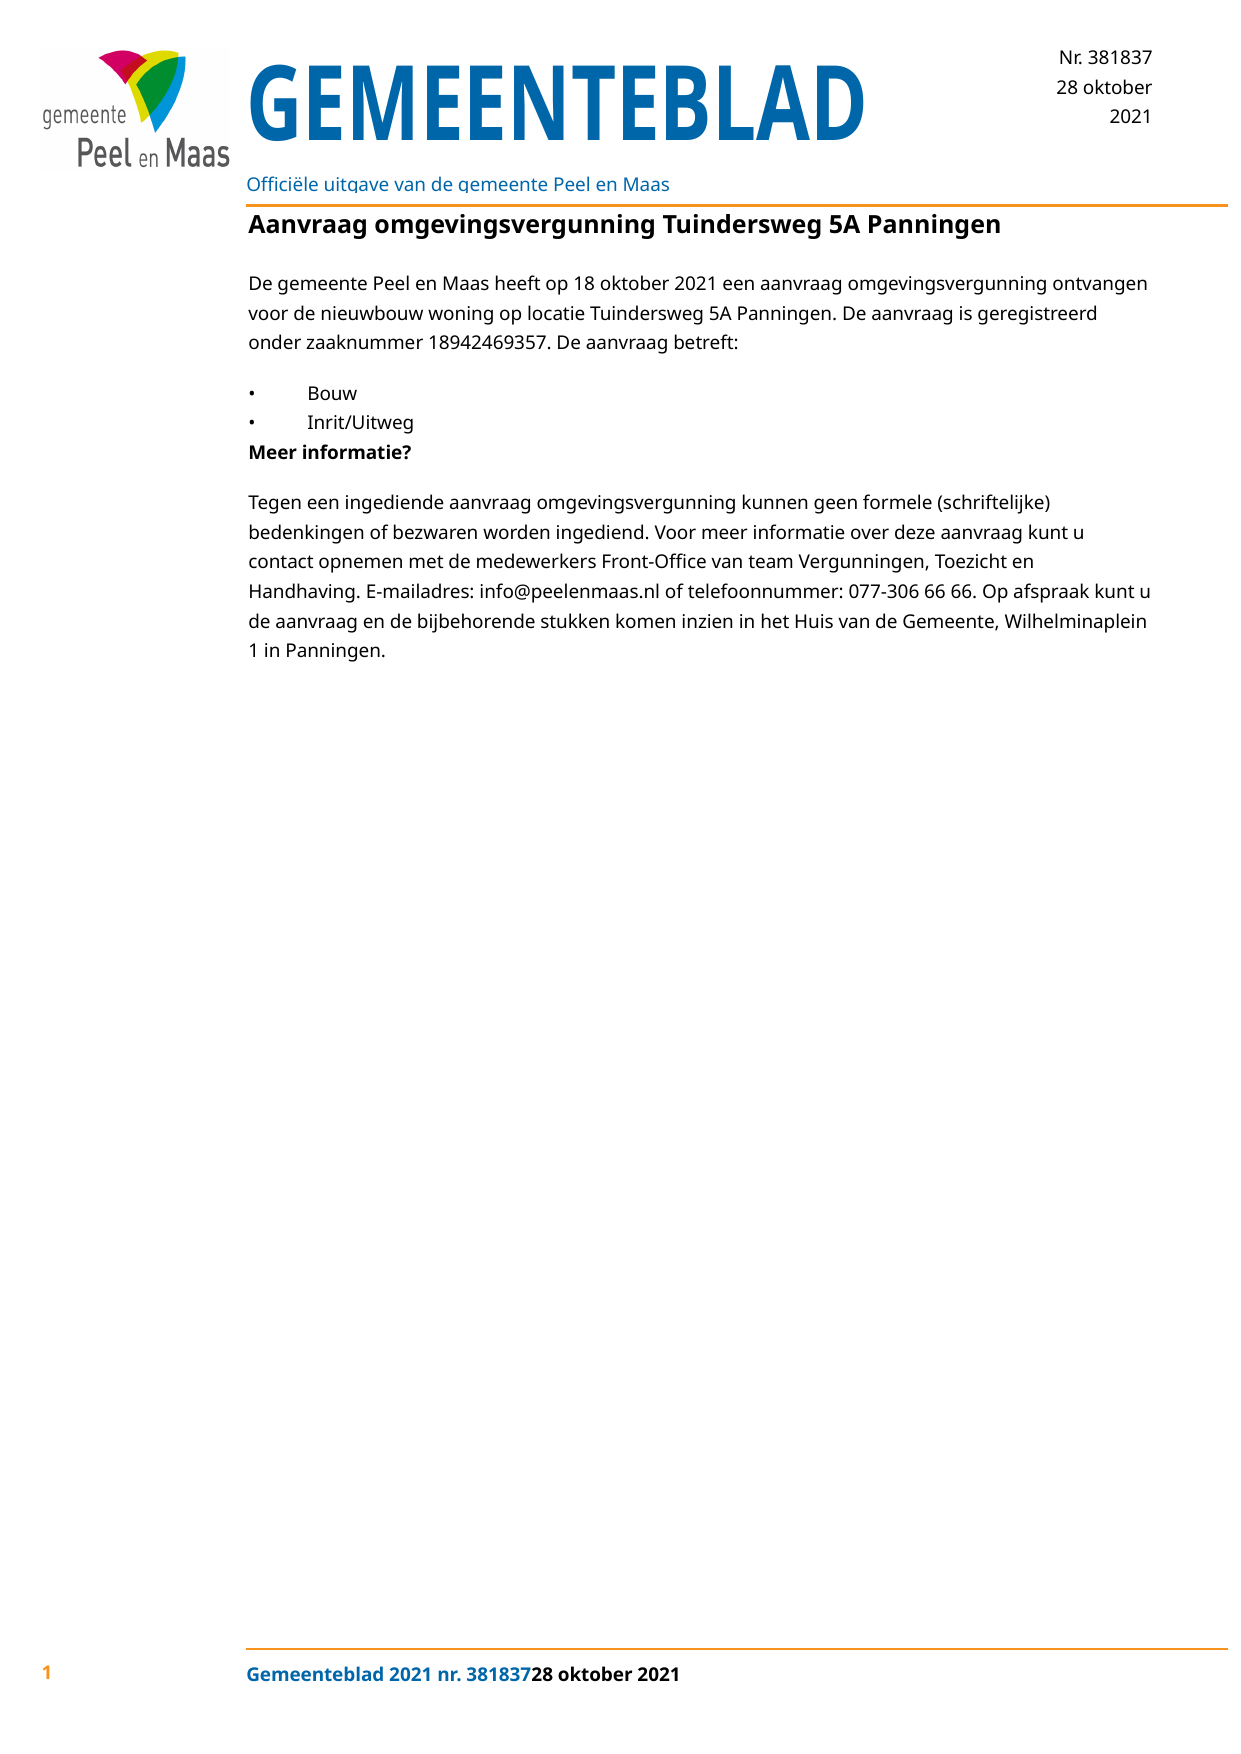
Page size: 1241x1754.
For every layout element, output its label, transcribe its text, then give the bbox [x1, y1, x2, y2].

text Meer informatie? [248, 439, 1152, 465]
text De gemeente Peel en Maas heeft op 18 oktober 2021 een aanvraag omgevingsvergunning ontvangen voor de nieuwbouw woning op locatie Tuindersweg 5A Panningen. De aanvraag is geregistreerd onder zaaknummer 18942469357. De aanvraag betreft: [248, 270, 1152, 355]
picture [41, 47, 231, 172]
list Inrit/Uitweg [248, 409, 1152, 435]
list Bouw [248, 380, 1152, 406]
text Tegen een ingediende aanvraag omgevingsvergunning kunnen geen formele (schriftelijke) bedenkingen of bezwaren worden ingediend. Voor meer informatie over deze aanvraag kunt u contact opnemen met de medewerkers Front-Office van team Vergunningen, Toezicht en Handhaving. E-mailadres: info@peelenmaas.nl of telefoonnummer: 077-306 66 66. Op afspraak kunt u de aanvraag en de bijbehorende stukken komen inzien in het Huis van de Gemeente, Wilhelminaplein 1 in Panningen. [248, 489, 1152, 663]
text Aanvraag omgevingsvergunning Tuindersweg 5A Panningen [248, 207, 1152, 241]
